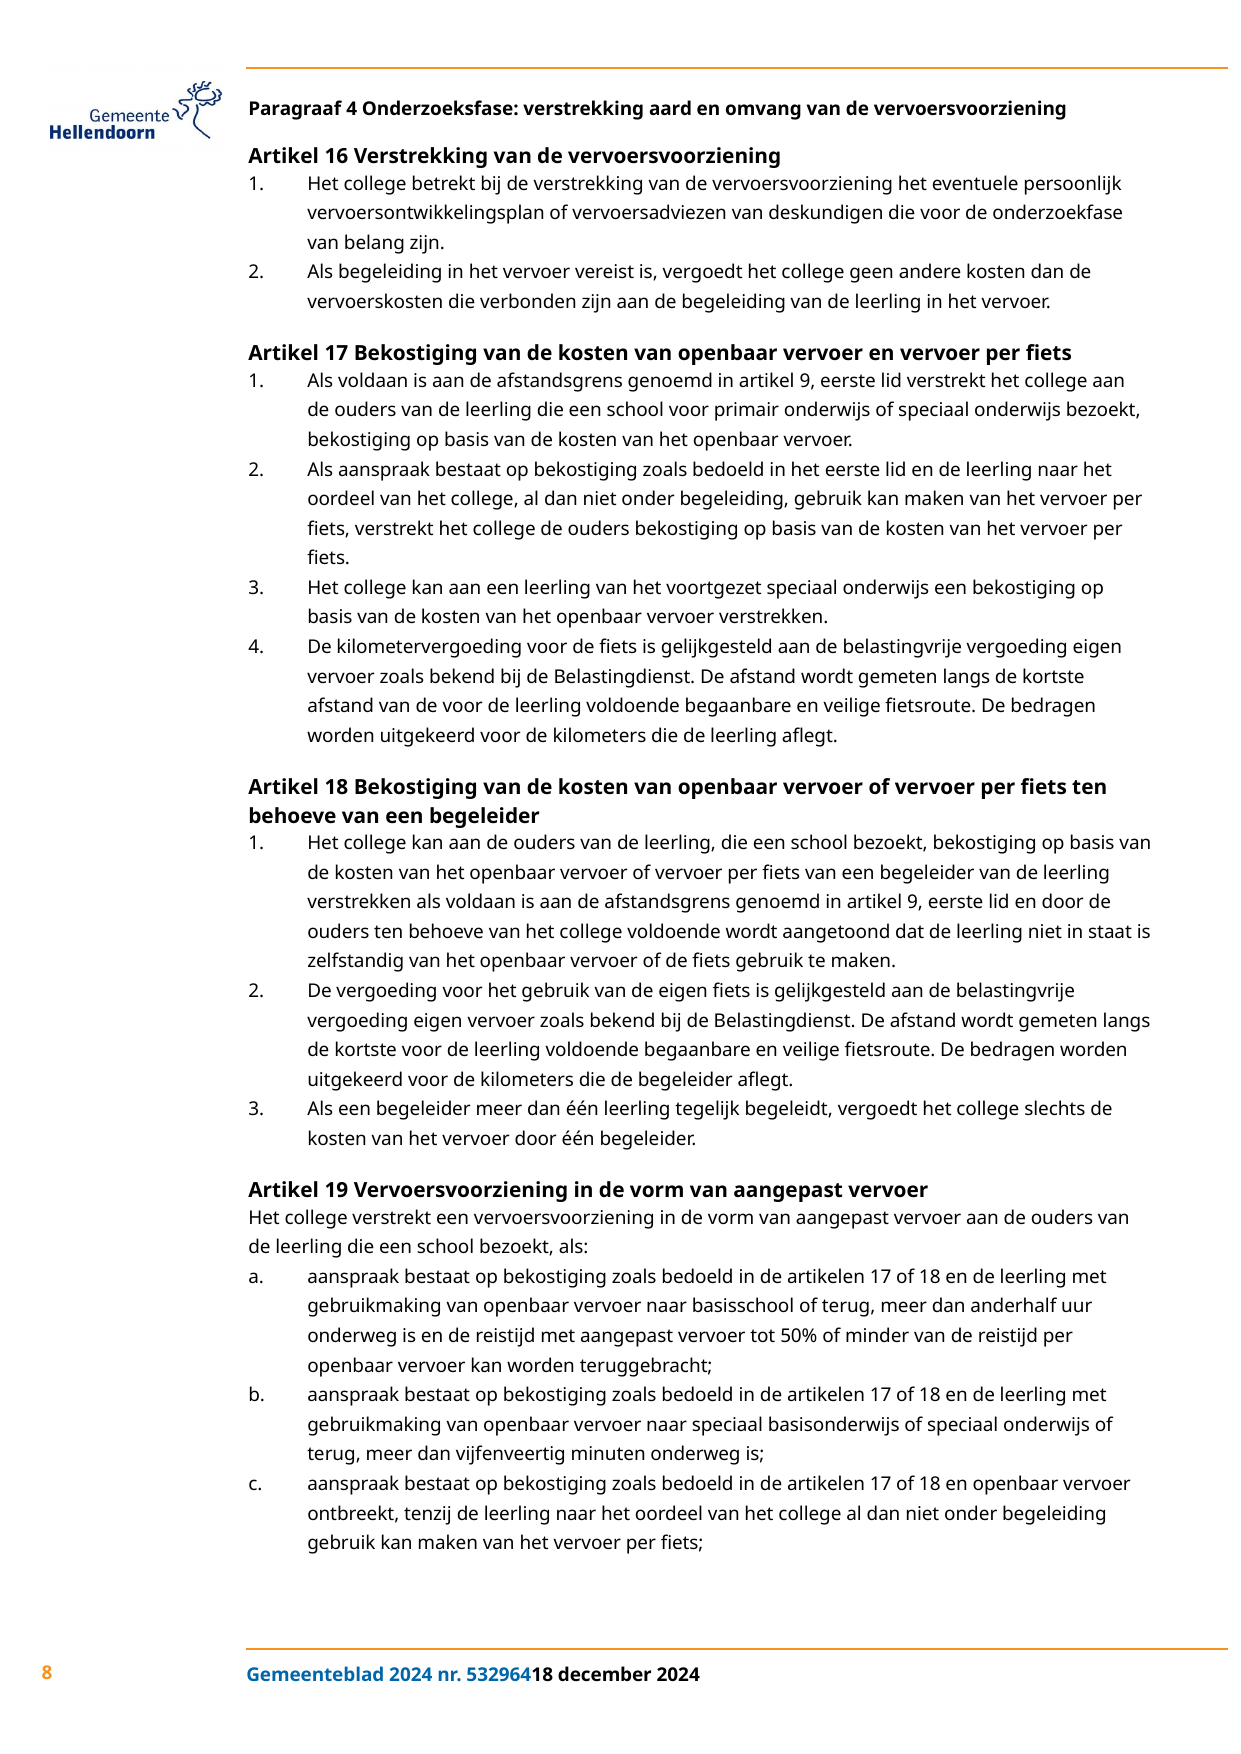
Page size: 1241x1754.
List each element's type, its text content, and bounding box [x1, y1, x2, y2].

text Artikel 16 Verstrekking van de vervoersvoorziening [248, 141, 1152, 170]
text Artikel 17 Bekostiging van de kosten van openbaar vervoer en vervoer per fiets [248, 338, 1152, 367]
list Als voldaan is aan de afstandsgrens genoemd in artikel 9, eerste lid verstrekt het college aan de ouders van de leerling die een school voor primair onderwijs of speciaal onderwijs bezoekt, bekostiging op basis van de kosten van het openbaar vervoer. [248, 367, 1152, 452]
list De kilometervergoeding voor de fiets is gelijkgesteld aan de belastingvrije vergoeding eigen vervoer zoals bekend bij de Belastingdienst. De afstand wordt gemeten langs de kortste afstand van de voor de leerling voldoende begaanbare en veilige fietsroute. De bedragen worden uitgekeerd voor de kilometers die de leerling aflegt. [248, 633, 1152, 748]
list aanspraak bestaat op bekostiging zoals bedoeld in de artikelen 17 of 18 en de leerling met gebruikmaking van openbaar vervoer naar basisschool of terug, meer dan anderhalf uur onderweg is en de reistijd met aangepast vervoer tot 50% of minder van de reistijd per openbaar vervoer kan worden teruggebracht; [248, 1263, 1152, 1378]
text Paragraaf 4 Onderzoeksfase: verstrekking aard en omvang van de vervoersvoorziening [248, 95, 1152, 121]
list Het college betrekt bij de verstrekking van de vervoersvoorziening het eventuele persoonlijk vervoersontwikkelingsplan of vervoersadviezen van deskundigen die voor de onderzoekfase van belang zijn. [248, 170, 1152, 255]
list aanspraak bestaat op bekostiging zoals bedoeld in de artikelen 17 of 18 en de leerling met gebruikmaking van openbaar vervoer naar speciaal basisonderwijs of speciaal onderwijs of terug, meer dan vijfenveertig minuten onderweg is; [248, 1381, 1152, 1466]
picture [41, 47, 231, 172]
list Als begeleiding in het vervoer vereist is, vergoedt het college geen andere kosten dan de vervoerskosten die verbonden zijn aan de begeleiding van de leerling in het vervoer. [248, 258, 1152, 314]
list Het college kan aan een leerling van het voortgezet speciaal onderwijs een bekostiging op basis van de kosten van het openbaar vervoer verstrekken. [248, 574, 1152, 629]
list Als aanspraak bestaat op bekostiging zoals bedoeld in het eerste lid en de leerling naar het oordeel van het college, al dan niet onder begeleiding, gebruik kan maken van het vervoer per fiets, verstrekt het college de ouders bekostiging op basis van de kosten van het vervoer per fiets. [248, 456, 1152, 570]
list Als een begeleider meer dan één leerling tegelijk begeleidt, vergoedt het college slechts de kosten van het vervoer door één begeleider. [248, 1096, 1152, 1151]
list aanspraak bestaat op bekostiging zoals bedoeld in de artikelen 17 of 18 en openbaar vervoer ontbreekt, tenzij de leerling naar het oordeel van het college al dan niet onder begeleiding gebruik kan maken van het vervoer per fiets; [248, 1470, 1152, 1555]
text Artikel 18 Bekostiging van de kosten van openbaar vervoer of vervoer per fiets ten behoeve van een begeleider [248, 772, 1152, 829]
text Artikel 19 Vervoersvoorziening in de vorm van aangepast vervoer [248, 1176, 1152, 1204]
text Het college verstrekt een vervoersvoorziening in de vorm van aangepast vervoer aan de ouders van de leerling die een school bezoekt, als: [248, 1204, 1152, 1259]
list Het college kan aan de ouders van de leerling, die een school bezoekt, bekostiging op basis van de kosten van het openbaar vervoer of vervoer per fiets van een begeleider van de leerling verstrekken als voldaan is aan de afstandsgrens genoemd in artikel 9, eerste lid en door de ouders ten behoeve van het college voldoende wordt aangetoond dat de leerling niet in staat is zelfstandig van het openbaar vervoer of de fiets gebruik te maken. [248, 829, 1152, 973]
list De vergoeding voor het gebruik van de eigen fiets is gelijkgesteld aan de belastingvrije vergoeding eigen vervoer zoals bekend bij de Belastingdienst. De afstand wordt gemeten langs de kortste voor de leerling voldoende begaanbare en veilige fietsroute. De bedragen worden uitgekeerd voor de kilometers die de begeleider aflegt. [248, 977, 1152, 1092]
